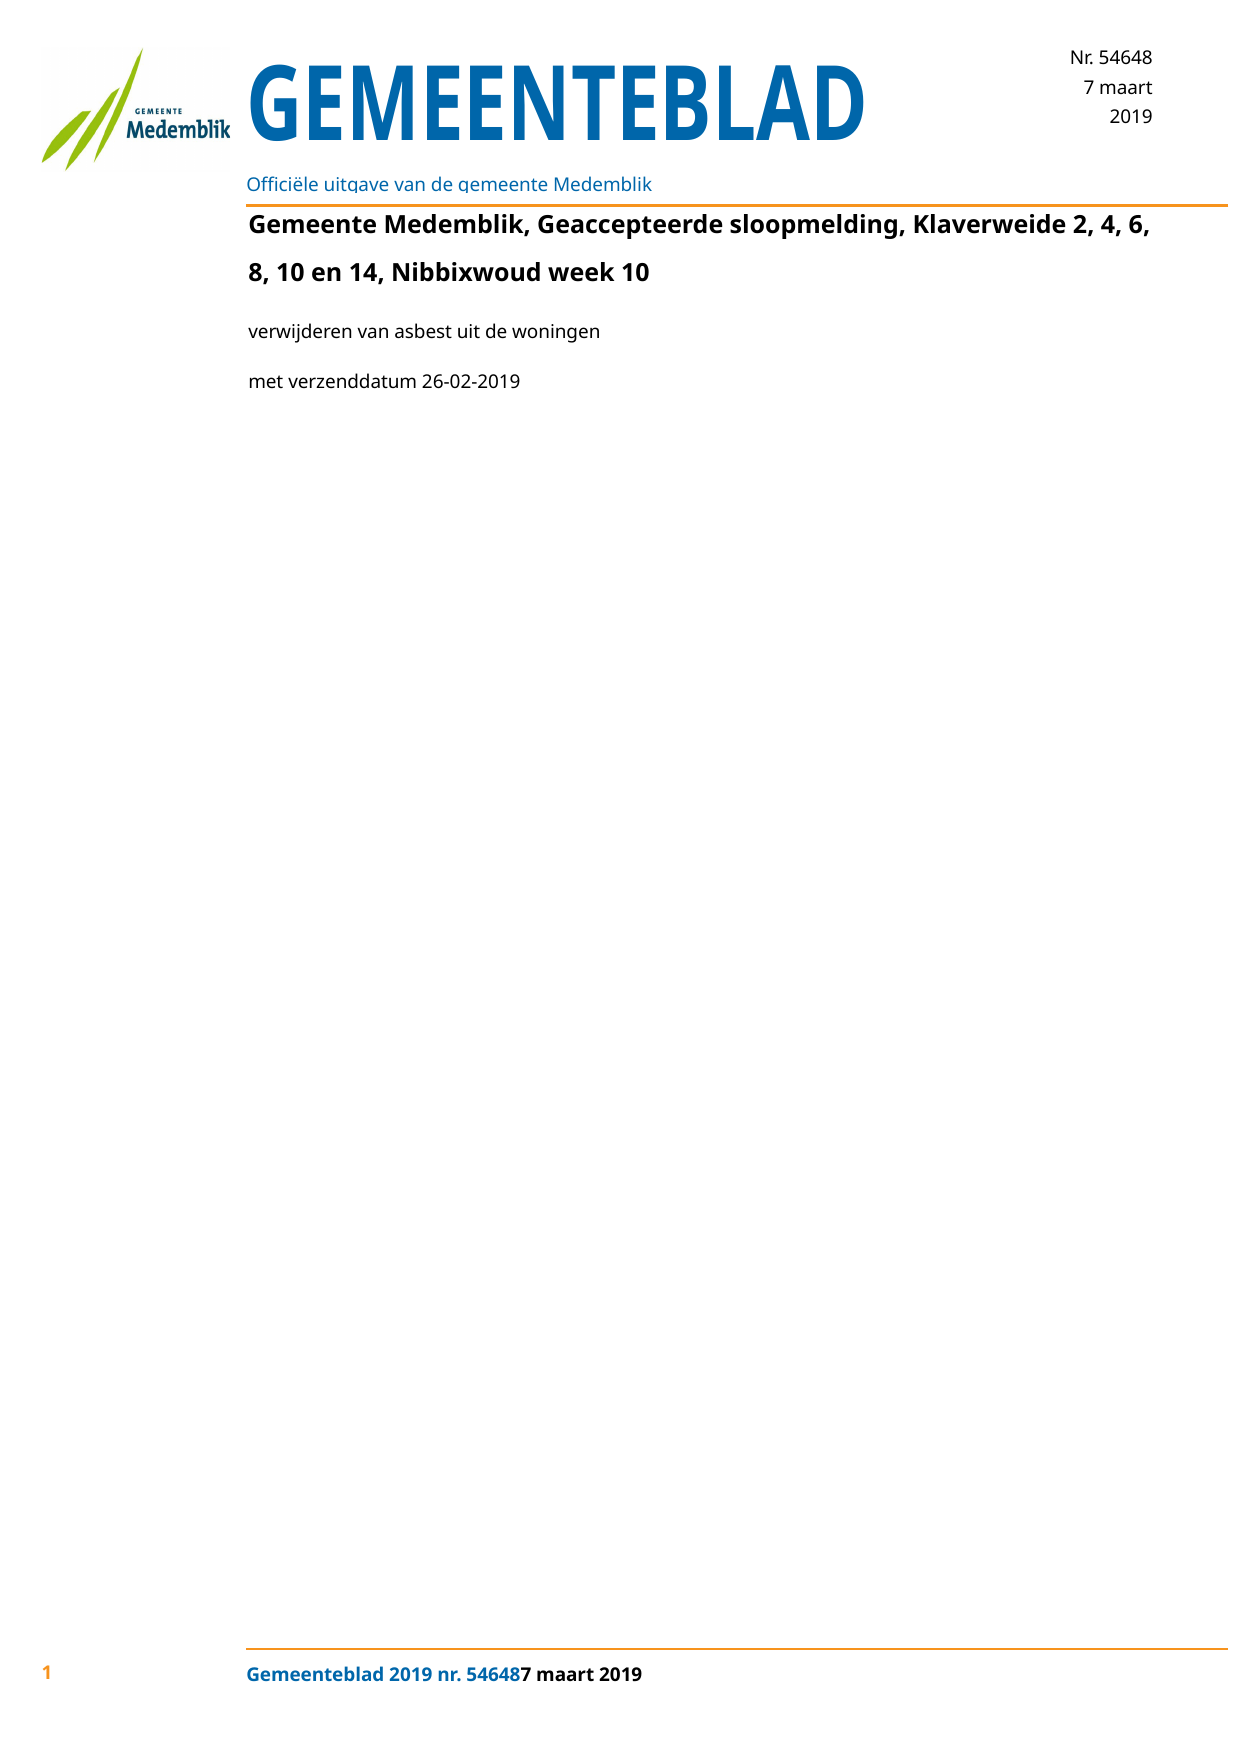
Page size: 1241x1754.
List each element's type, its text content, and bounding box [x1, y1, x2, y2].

text verwijderen van asbest uit de woningen [248, 318, 1152, 344]
picture [41, 47, 231, 172]
text met verzenddatum 26-02-2019 [248, 368, 1152, 394]
text Gemeente Medemblik, Geaccepteerde sloopmelding, Klaverweide 2, 4, 6, 8, 10 en 14, Nibbixwoud week 10 [248, 207, 1152, 288]
